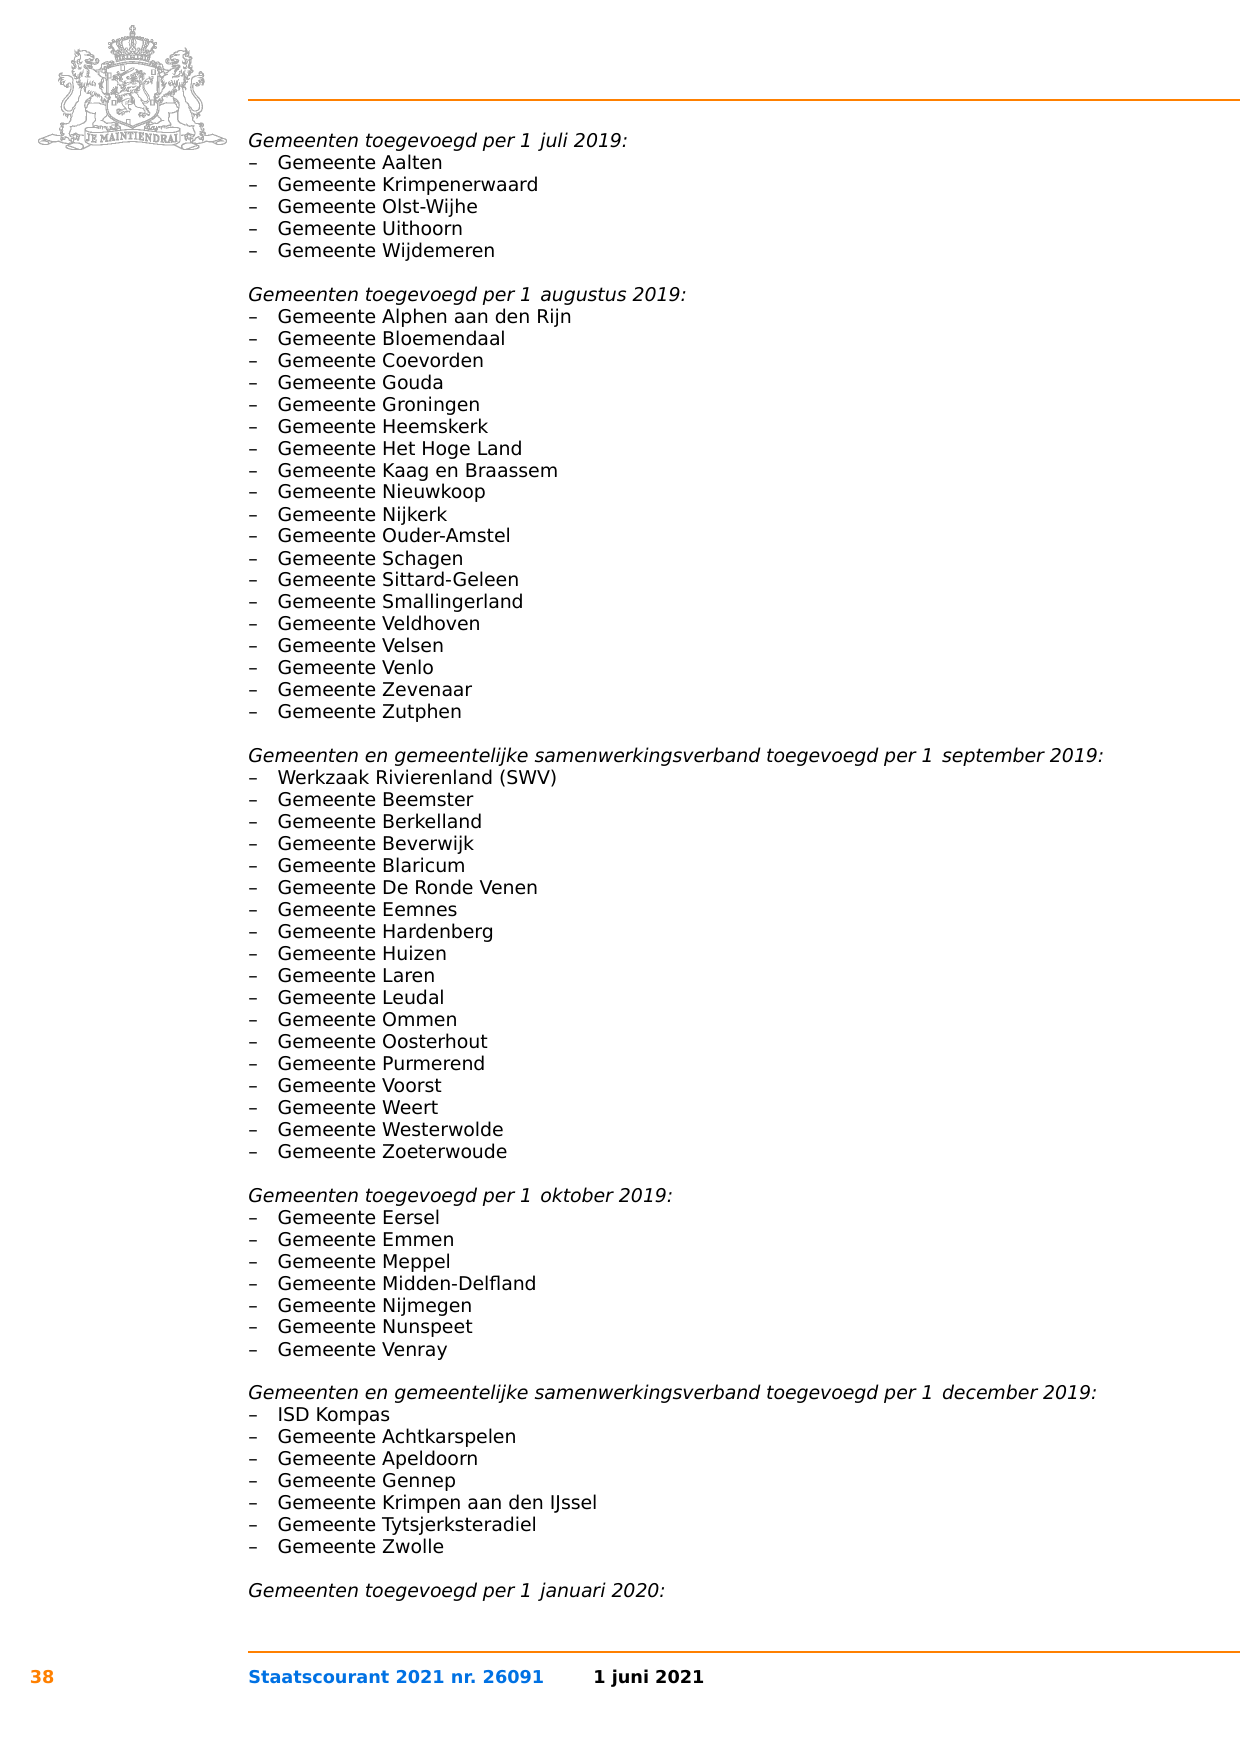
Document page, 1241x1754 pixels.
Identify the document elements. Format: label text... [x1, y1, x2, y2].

text – Gemeente Veldhoven [248, 613, 1163, 635]
text – Gemeente Venlo [248, 657, 1163, 679]
text – Gemeente Het Hoge Land [248, 437, 1163, 459]
text – Gemeente Groningen [248, 393, 1163, 416]
text – Gemeente Zevenaar [248, 679, 1163, 701]
text Gemeenten toegevoegd per 1 januari 2020: [248, 1580, 1163, 1602]
text – Gemeente Hardenberg [248, 921, 1163, 943]
text – Gemeente Gouda [248, 372, 1163, 393]
text – Gemeente Zutphen [248, 701, 1163, 723]
text – Gemeente Tytsjerksteradiel [248, 1514, 1163, 1536]
text – Gemeente Berkelland [248, 811, 1163, 833]
text – Gemeente Nijkerk [248, 503, 1163, 525]
text – Werkzaak Rivierenland (SWV) [248, 767, 1163, 789]
text – Gemeente Uithoorn [248, 218, 1163, 240]
text – Gemeente Krimpenerwaard [248, 174, 1163, 196]
text Gemeenten en gemeentelijke samenwerkingsverband toegevoegd per 1 september 2019: [248, 745, 1163, 767]
text – Gemeente Venray [248, 1338, 1163, 1360]
text – Gemeente Smallingerland [248, 591, 1163, 613]
text – Gemeente Oosterhout [248, 1031, 1163, 1053]
text Gemeenten toegevoegd per 1 oktober 2019: [248, 1184, 1163, 1207]
text – Gemeente Ouder-Amstel [248, 525, 1163, 547]
text – Gemeente Eersel [248, 1207, 1163, 1228]
text – Gemeente Nijmegen [248, 1294, 1163, 1316]
text – Gemeente Kaag en Braassem [248, 459, 1163, 481]
text – Gemeente Zoeterwoude [248, 1141, 1163, 1163]
text – Gemeente Aalten [248, 152, 1163, 174]
text – Gemeente Coevorden [248, 349, 1163, 372]
text – Gemeente Schagen [248, 547, 1163, 569]
text – Gemeente Purmerend [248, 1053, 1163, 1075]
picture [38, 25, 227, 150]
text – Gemeente Emmen [248, 1228, 1163, 1251]
text – Gemeente Gennep [248, 1470, 1163, 1492]
text – Gemeente Nunspeet [248, 1316, 1163, 1338]
text – Gemeente Sittard-Geleen [248, 569, 1163, 591]
text – Gemeente Meppel [248, 1251, 1163, 1272]
text – Gemeente Beverwijk [248, 833, 1163, 855]
text – ISD Kompas [248, 1404, 1163, 1426]
text – Gemeente Midden-Delfland [248, 1272, 1163, 1294]
text – Gemeente Beemster [248, 789, 1163, 811]
text – Gemeente Eemnes [248, 899, 1163, 921]
text – Gemeente Alphen aan den Rijn [248, 306, 1163, 328]
text – Gemeente Blaricum [248, 855, 1163, 877]
text – Gemeente Nieuwkoop [248, 481, 1163, 503]
text – Gemeente Olst-Wijhe [248, 196, 1163, 218]
text Gemeenten en gemeentelijke samenwerkingsverband toegevoegd per 1 december 2019: [248, 1382, 1163, 1404]
text – Gemeente Westerwolde [248, 1119, 1163, 1141]
text – Gemeente Heemskerk [248, 416, 1163, 437]
text – Gemeente Laren [248, 965, 1163, 987]
text Gemeenten toegevoegd per 1 augustus 2019: [248, 284, 1163, 306]
text – Gemeente Bloemendaal [248, 328, 1163, 349]
text – Gemeente Ommen [248, 1009, 1163, 1031]
text – Gemeente Apeldoorn [248, 1448, 1163, 1470]
text – Gemeente Weert [248, 1097, 1163, 1119]
text Gemeenten toegevoegd per 1 juli 2019: [248, 130, 1163, 152]
text – Gemeente Velsen [248, 635, 1163, 657]
text – Gemeente Voorst [248, 1075, 1163, 1097]
text – Gemeente Krimpen aan den IJssel [248, 1492, 1163, 1514]
text – Gemeente Wijdemeren [248, 240, 1163, 262]
text – Gemeente Achtkarspelen [248, 1426, 1163, 1448]
text – Gemeente De Ronde Venen [248, 877, 1163, 899]
text – Gemeente Leudal [248, 987, 1163, 1009]
text – Gemeente Huizen [248, 943, 1163, 965]
text – Gemeente Zwolle [248, 1536, 1163, 1558]
